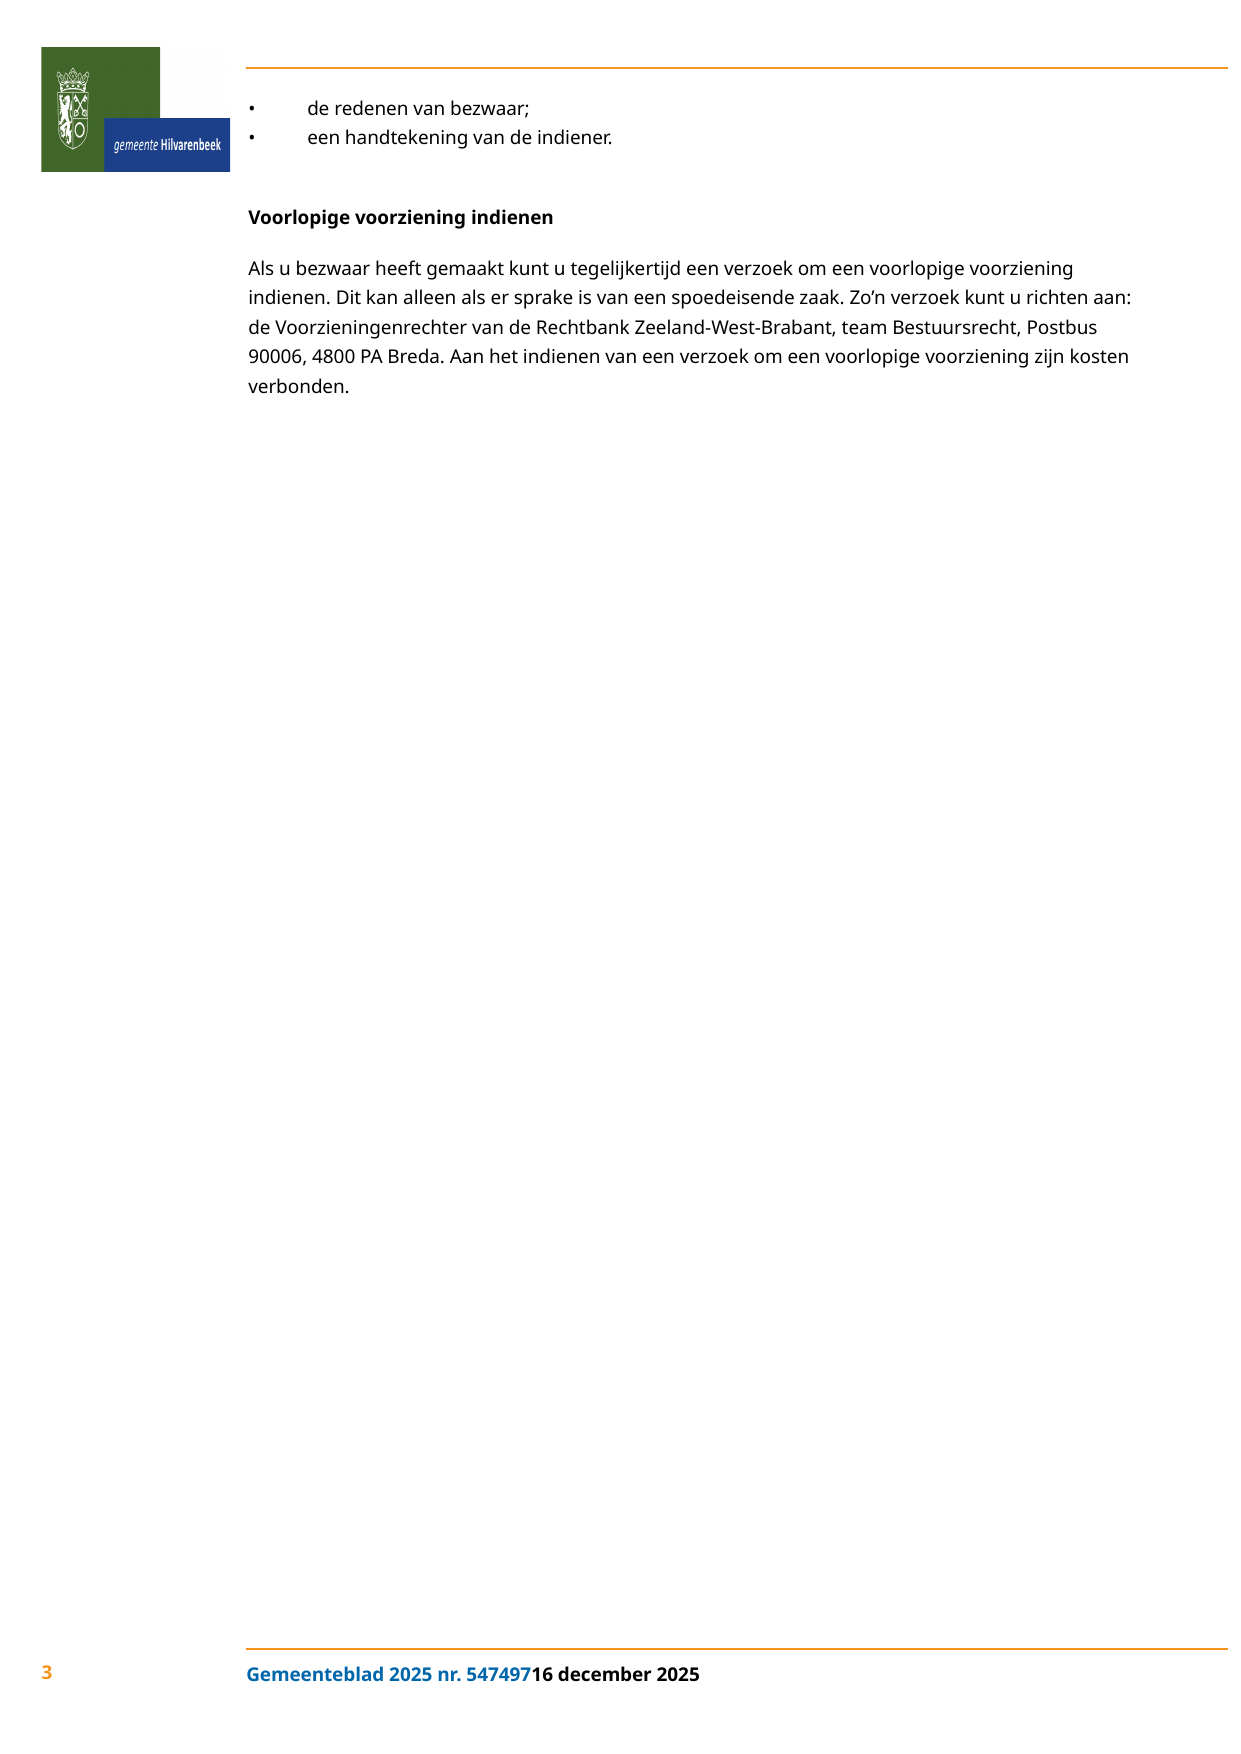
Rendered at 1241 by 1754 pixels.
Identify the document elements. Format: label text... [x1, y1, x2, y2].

list de redenen van bezwaar; [248, 95, 1152, 121]
picture [41, 47, 231, 172]
text Als u bezwaar heeft gemaakt kunt u tegelijkertijd een verzoek om een voorlopige voorziening indienen. Dit kan alleen als er sprake is van een spoedeisende zaak. Zo’n verzoek kunt u richten aan: de Voorzieningenrechter van de Rechtbank Zeeland-West-Brabant, team Bestuursrecht, Postbus 90006, 4800 PA Breda. Aan het indienen van een verzoek om een voorlopige voorziening zijn kosten verbonden. [248, 255, 1152, 399]
list een handtekening van de indiener. [248, 124, 1152, 150]
text Voorlopige voorziening indienen [248, 204, 1152, 230]
